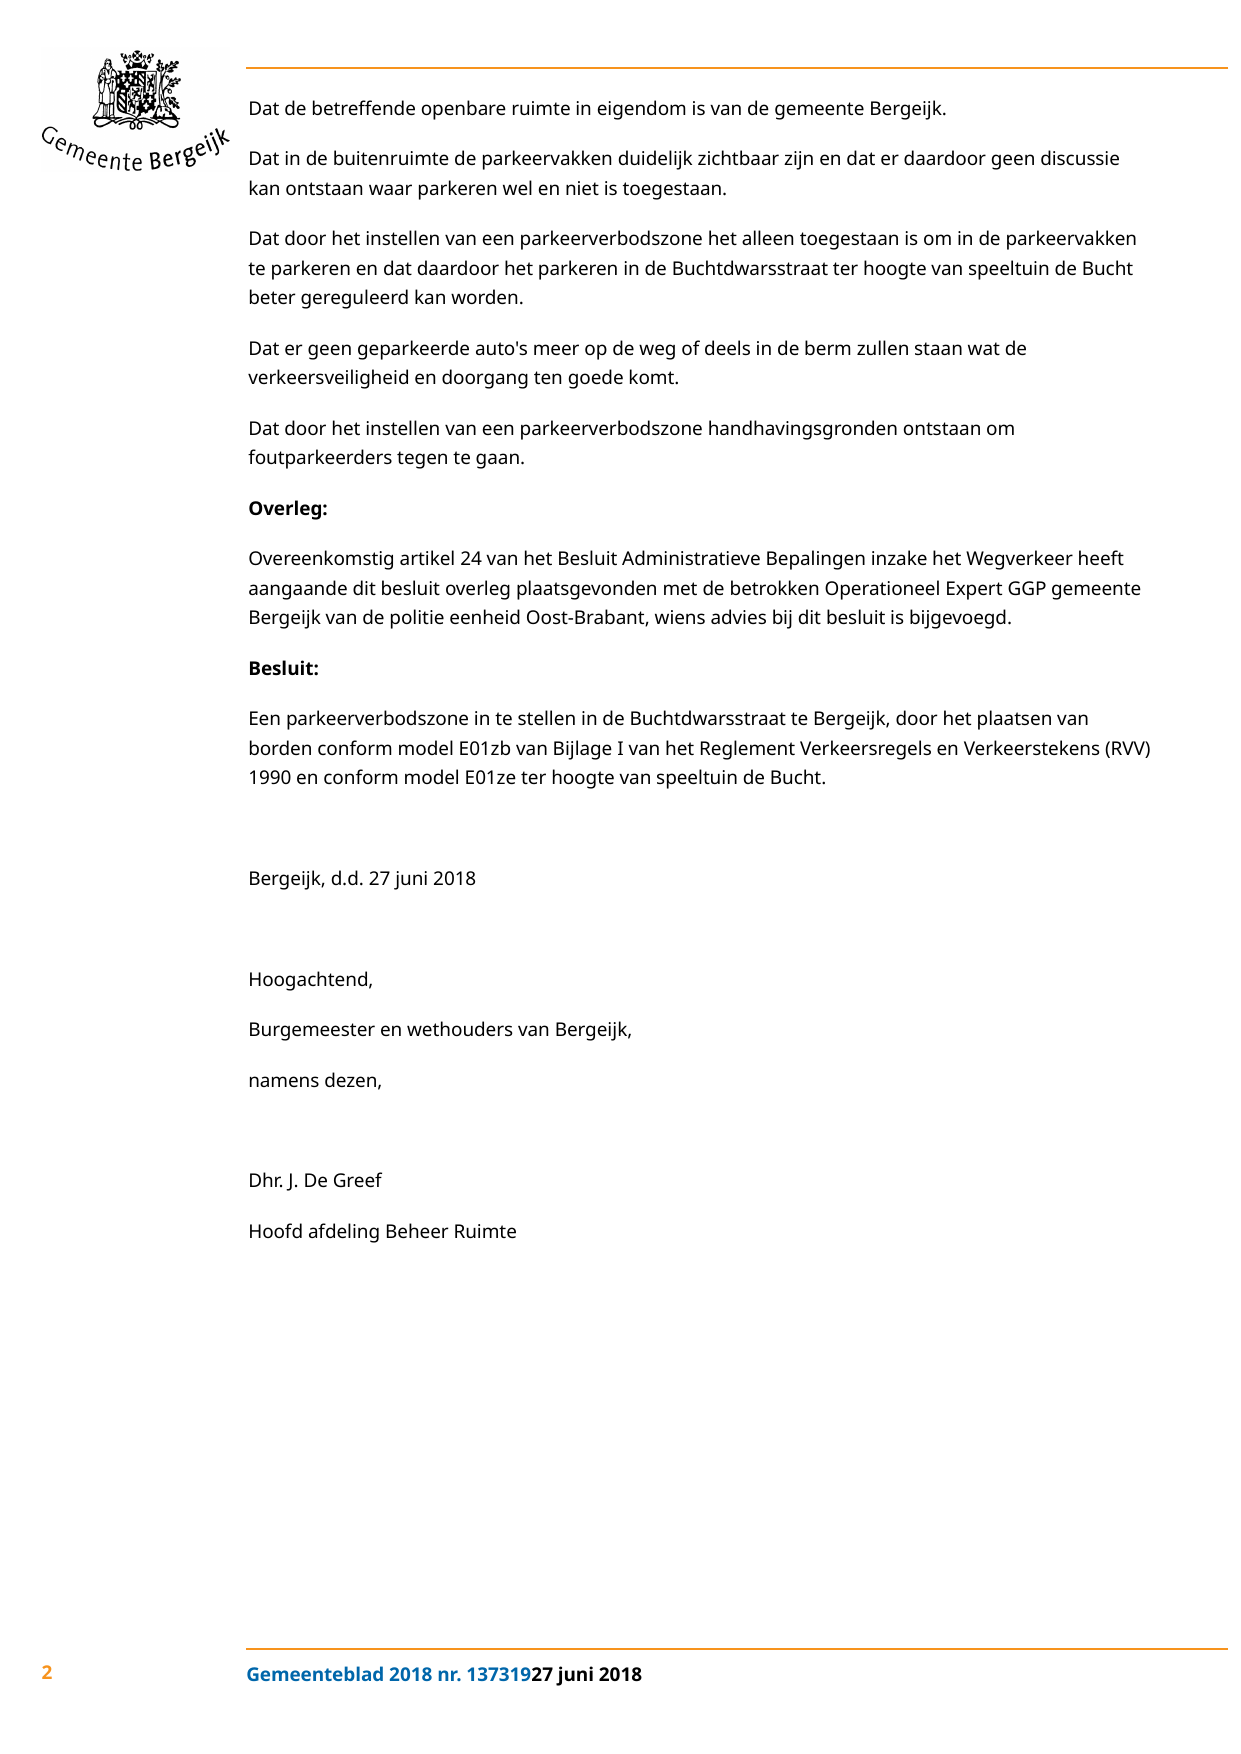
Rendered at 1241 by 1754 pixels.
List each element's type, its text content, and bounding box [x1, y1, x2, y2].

text Een parkeerverbodszone in te stellen in de Buchtdwarsstraat te Bergeijk, door het plaatsen van borden conform model E01zb van Bijlage I van het Reglement Verkeersregels en Verkeerstekens (RVV) 1990 en conform model E01ze ter hoogte van speeltuin de Bucht. [248, 705, 1152, 790]
text Dat door het instellen van een parkeerverbodszone het alleen toegestaan is om in de parkeervakken te parkeren en dat daardoor het parkeren in de Buchtdwarsstraat ter hoogte van speeltuin de Bucht beter gereguleerd kan worden. [248, 225, 1152, 310]
text Dhr. J. De Greef [248, 1168, 1152, 1193]
picture [41, 47, 231, 172]
text Overleg: [248, 495, 1152, 521]
text Dat de betreffende openbare ruimte in eigendom is van de gemeente Bergeijk. [248, 95, 1152, 121]
text Bergeijk, d.d. 27 juni 2018 [248, 865, 1152, 891]
text Overeenkomstig artikel 24 van het Besluit Administratieve Bepalingen inzake het Wegverkeer heeft aangaande dit besluit overleg plaatsgevonden met de betrokken Operationeel Expert GGP gemeente Bergeijk van de politie eenheid Oost-Brabant, wiens advies bij dit besluit is bijgevoegd. [248, 545, 1152, 630]
text Dat door het instellen van een parkeerverbodszone handhavingsgronden ontstaan om foutparkeerders tegen te gaan. [248, 415, 1152, 470]
text Hoogachtend, [248, 966, 1152, 992]
text Dat in de buitenruimte de parkeervakken duidelijk zichtbaar zijn en dat er daardoor geen discussie kan ontstaan waar parkeren wel en niet is toegestaan. [248, 145, 1152, 201]
text Dat er geen geparkeerde auto's meer op de weg of deels in de berm zullen staan wat de verkeersveiligheid en doorgang ten goede komt. [248, 335, 1152, 390]
text Burgemeester en wethouders van Bergeijk, [248, 1016, 1152, 1042]
text Hoofd afdeling Beheer Ruimte [248, 1218, 1152, 1244]
text Besluit: [248, 655, 1152, 681]
text namens dezen, [248, 1067, 1152, 1093]
